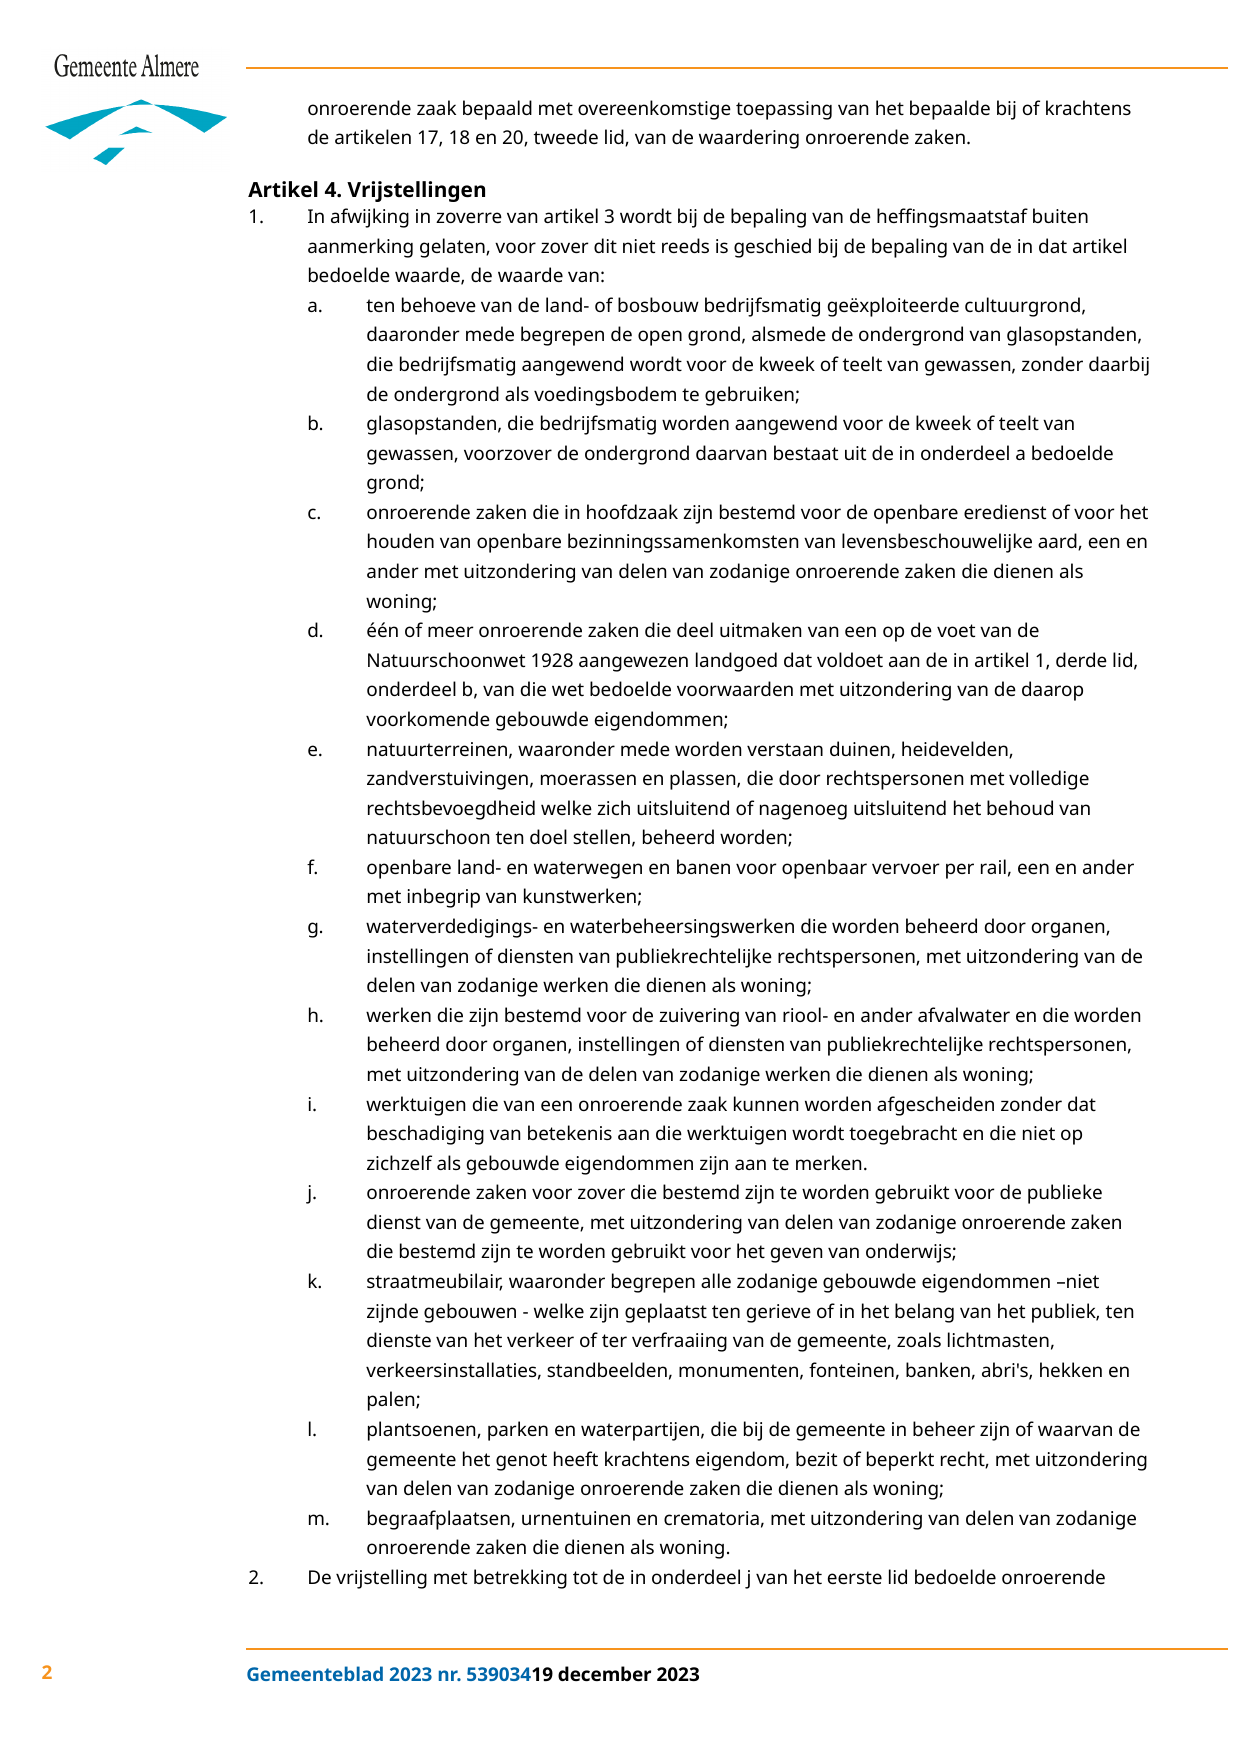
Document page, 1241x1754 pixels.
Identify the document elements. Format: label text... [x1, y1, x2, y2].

list natuurterreinen, waaronder mede worden verstaan duinen, heidevelden, zandverstuivingen, moerassen en plassen, die door rechtspersonen met volledige rechtsbevoegdheid welke zich uitsluitend of nagenoeg uitsluitend het behoud van natuurschoon ten doel stellen, beheerd worden; [307, 736, 1152, 850]
list glasopstanden, die bedrijfsmatig worden aangewend voor de kweek of teelt van gewassen, voorzover de ondergrond daarvan bestaat uit de in onderdeel a bedoelde grond; [307, 410, 1152, 495]
list werktuigen die van een onroerende zaak kunnen worden afgescheiden zonder dat beschadiging van betekenis aan die werktuigen wordt toegebracht en die niet op zichzelf als gebouwde eigendommen zijn aan te merken. [307, 1091, 1152, 1176]
list plantsoenen, parken en waterpartijen, die bij de gemeente in beheer zijn of waarvan de gemeente het genot heeft krachtens eigendom, bezit of beperkt recht, met uitzondering van delen van zodanige onroerende zaken die dienen als woning; [307, 1416, 1152, 1501]
list werken die zijn bestemd voor de zuivering van riool- en ander afvalwater en die worden beheerd door organen, instellingen of diensten van publiekrechtelijke rechtspersonen, met uitzondering van de delen van zodanige werken die dienen als woning; [307, 1002, 1152, 1087]
list onroerende zaak bepaald met overeenkomstige toepassing van het bepaalde bij of krachtens de artikelen 17, 18 en 20, tweede lid, van de waardering onroerende zaken. [248, 95, 1152, 150]
list ten behoeve van de land- of bosbouw bedrijfsmatig geëxploiteerde cultuurgrond, daaronder mede begrepen de open grond, alsmede de ondergrond van glasopstanden, die bedrijfsmatig aangewend wordt voor de kweek of teelt van gewassen, zonder daarbij de ondergrond als voedingsbodem te gebruiken; [307, 292, 1152, 406]
list één of meer onroerende zaken die deel uitmaken van een op de voet van de Natuurschoonwet 1928 aangewezen landgoed dat voldoet aan de in artikel 1, derde lid, onderdeel b, van die wet bedoelde voorwaarden met uitzondering van de daarop voorkomende gebouwde eigendommen; [307, 617, 1152, 732]
list In afwijking in zoverre van artikel 3 wordt bij de bepaling van de heffingsmaatstaf buiten aanmerking gelaten, voor zover dit niet reeds is geschied bij de bepaling van de in dat artikel bedoelde waarde, de waarde van: [248, 203, 1152, 288]
list onroerende zaken die in hoofdzaak zijn bestemd voor de openbare eredienst of voor het houden van openbare bezinningssamenkomsten van levensbeschouwelijke aard, een en ander met uitzondering van delen van zodanige onroerende zaken die dienen als woning; [307, 499, 1152, 613]
list waterverdedigings- en waterbeheersingswerken die worden beheerd door organen, instellingen of diensten van publiekrechtelijke rechtspersonen, met uitzondering van de delen van zodanige werken die dienen als woning; [307, 913, 1152, 998]
list onroerende zaken voor zover die bestemd zijn te worden gebruikt voor de publieke dienst van de gemeente, met uitzondering van delen van zodanige onroerende zaken die bestemd zijn te worden gebruikt voor het geven van onderwijs; [307, 1179, 1152, 1264]
text Artikel 4. Vrijstellingen [248, 175, 1152, 203]
picture [41, 47, 231, 172]
list openbare land- en waterwegen en banen voor openbaar vervoer per rail, een en ander met inbegrip van kunstwerken; [307, 854, 1152, 909]
list straatmeubilair, waaronder begrepen alle zodanige gebouwde eigendommen –niet zijnde gebouwen - welke zijn geplaatst ten gerieve of in het belang van het publiek, ten dienste van het verkeer of ter verfraaiing van de gemeente, zoals lichtmasten, verkeersinstallaties, standbeelden, monumenten, fonteinen, banken, abri's, hekken en palen; [307, 1268, 1152, 1412]
list begraafplaatsen, urnentuinen en crematoria, met uitzondering van delen van zodanige onroerende zaken die dienen als woning. [307, 1505, 1152, 1560]
list De vrijstelling met betrekking tot de in onderdeel j van het eerste lid bedoelde onroerende [248, 1564, 1152, 1590]
